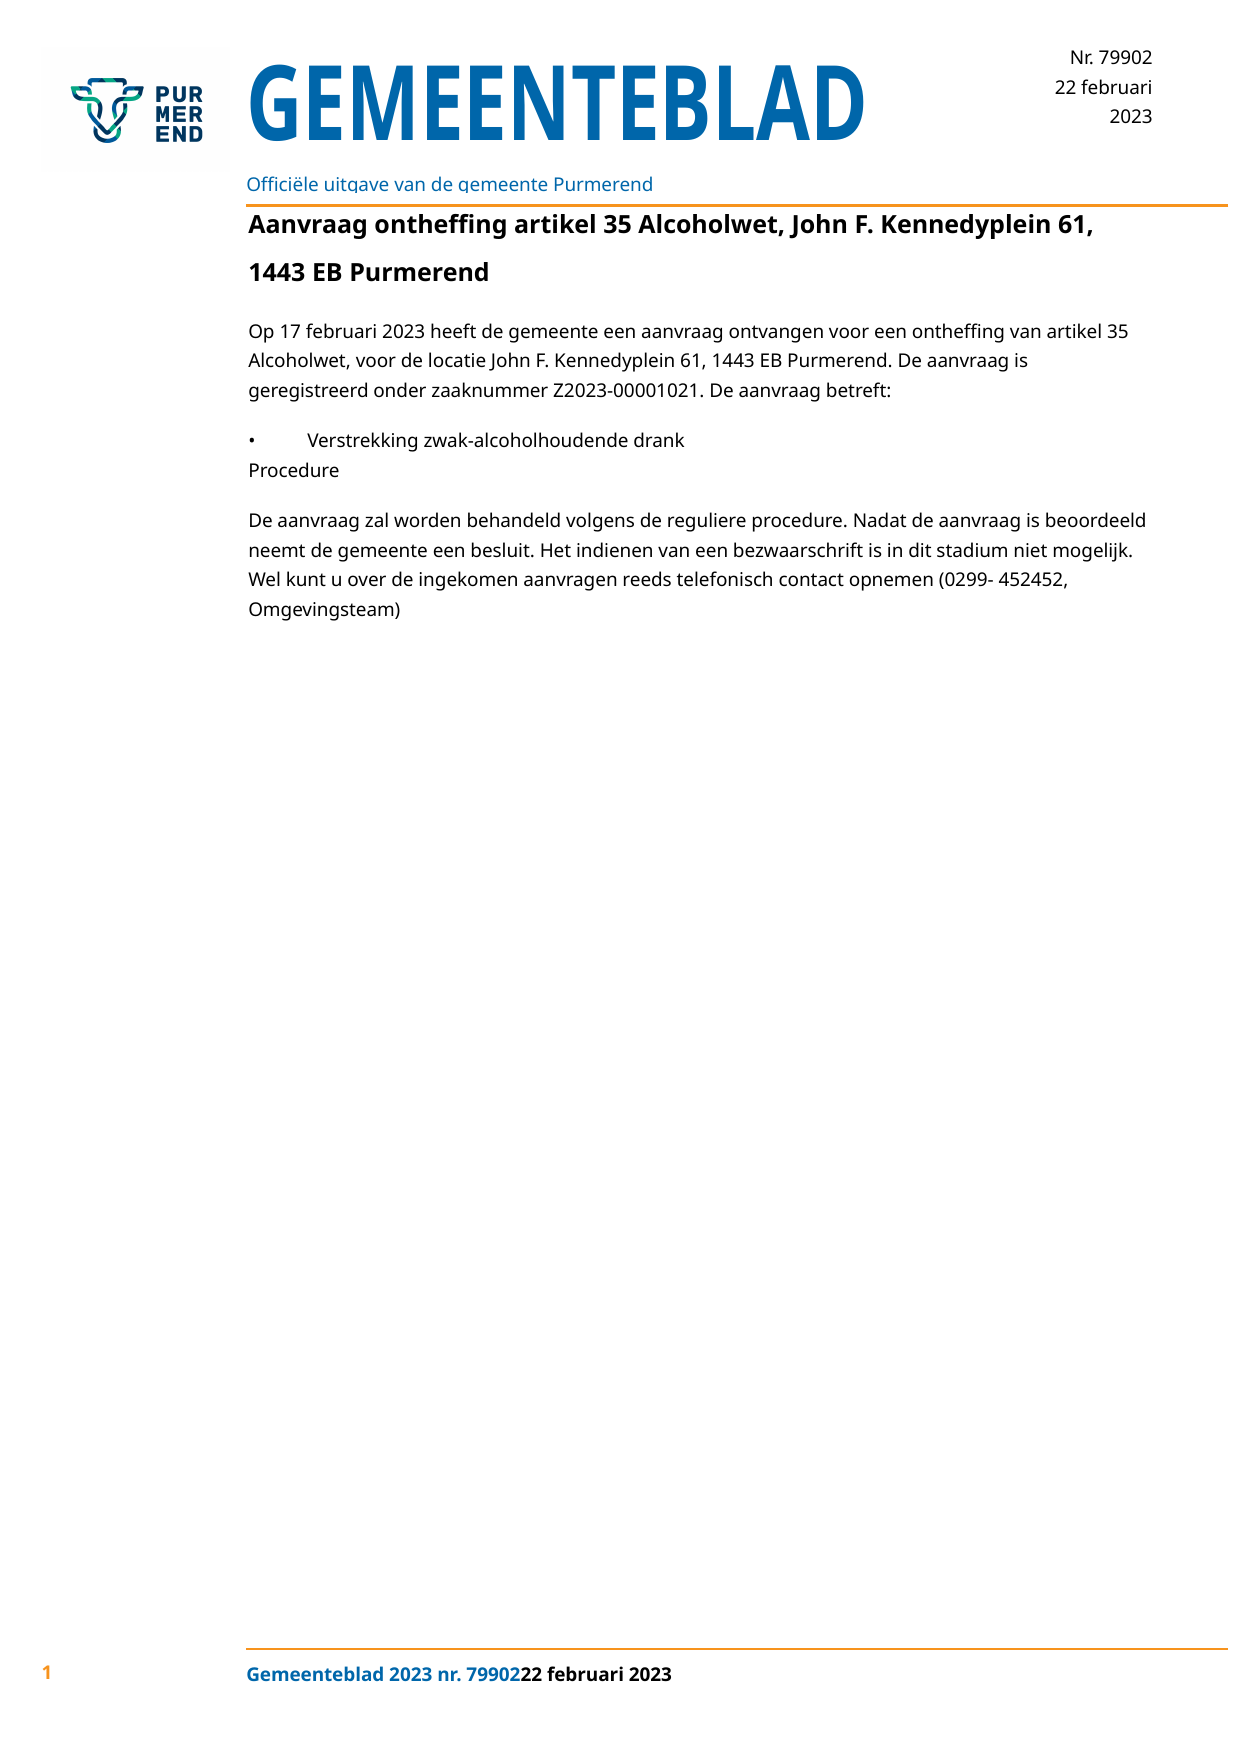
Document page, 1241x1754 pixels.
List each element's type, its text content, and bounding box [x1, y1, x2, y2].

text Op 17 februari 2023 heeft de gemeente een aanvraag ontvangen voor een ontheffing van artikel 35 Alcoholwet, voor de locatie John F. Kennedyplein 61, 1443 EB Purmerend. De aanvraag is geregistreerd onder zaaknummer Z2023-00001021. De aanvraag betreft: [248, 318, 1152, 403]
text Aanvraag ontheffing artikel 35 Alcoholwet, John F. Kennedyplein 61, 1443 EB Purmerend [248, 207, 1152, 288]
picture [41, 47, 231, 172]
text De aanvraag zal worden behandeld volgens de reguliere procedure. Nadat de aanvraag is beoordeeld neemt de gemeente een besluit. Het indienen van een bezwaarschrift is in dit stadium niet mogelijk. Wel kunt u over de ingekomen aanvragen reeds telefonisch contact opnemen (0299- 452452, Omgevingsteam) [248, 507, 1152, 622]
list Verstrekking zwak-alcoholhoudende drank [248, 427, 1152, 453]
text Procedure [248, 457, 1152, 483]
